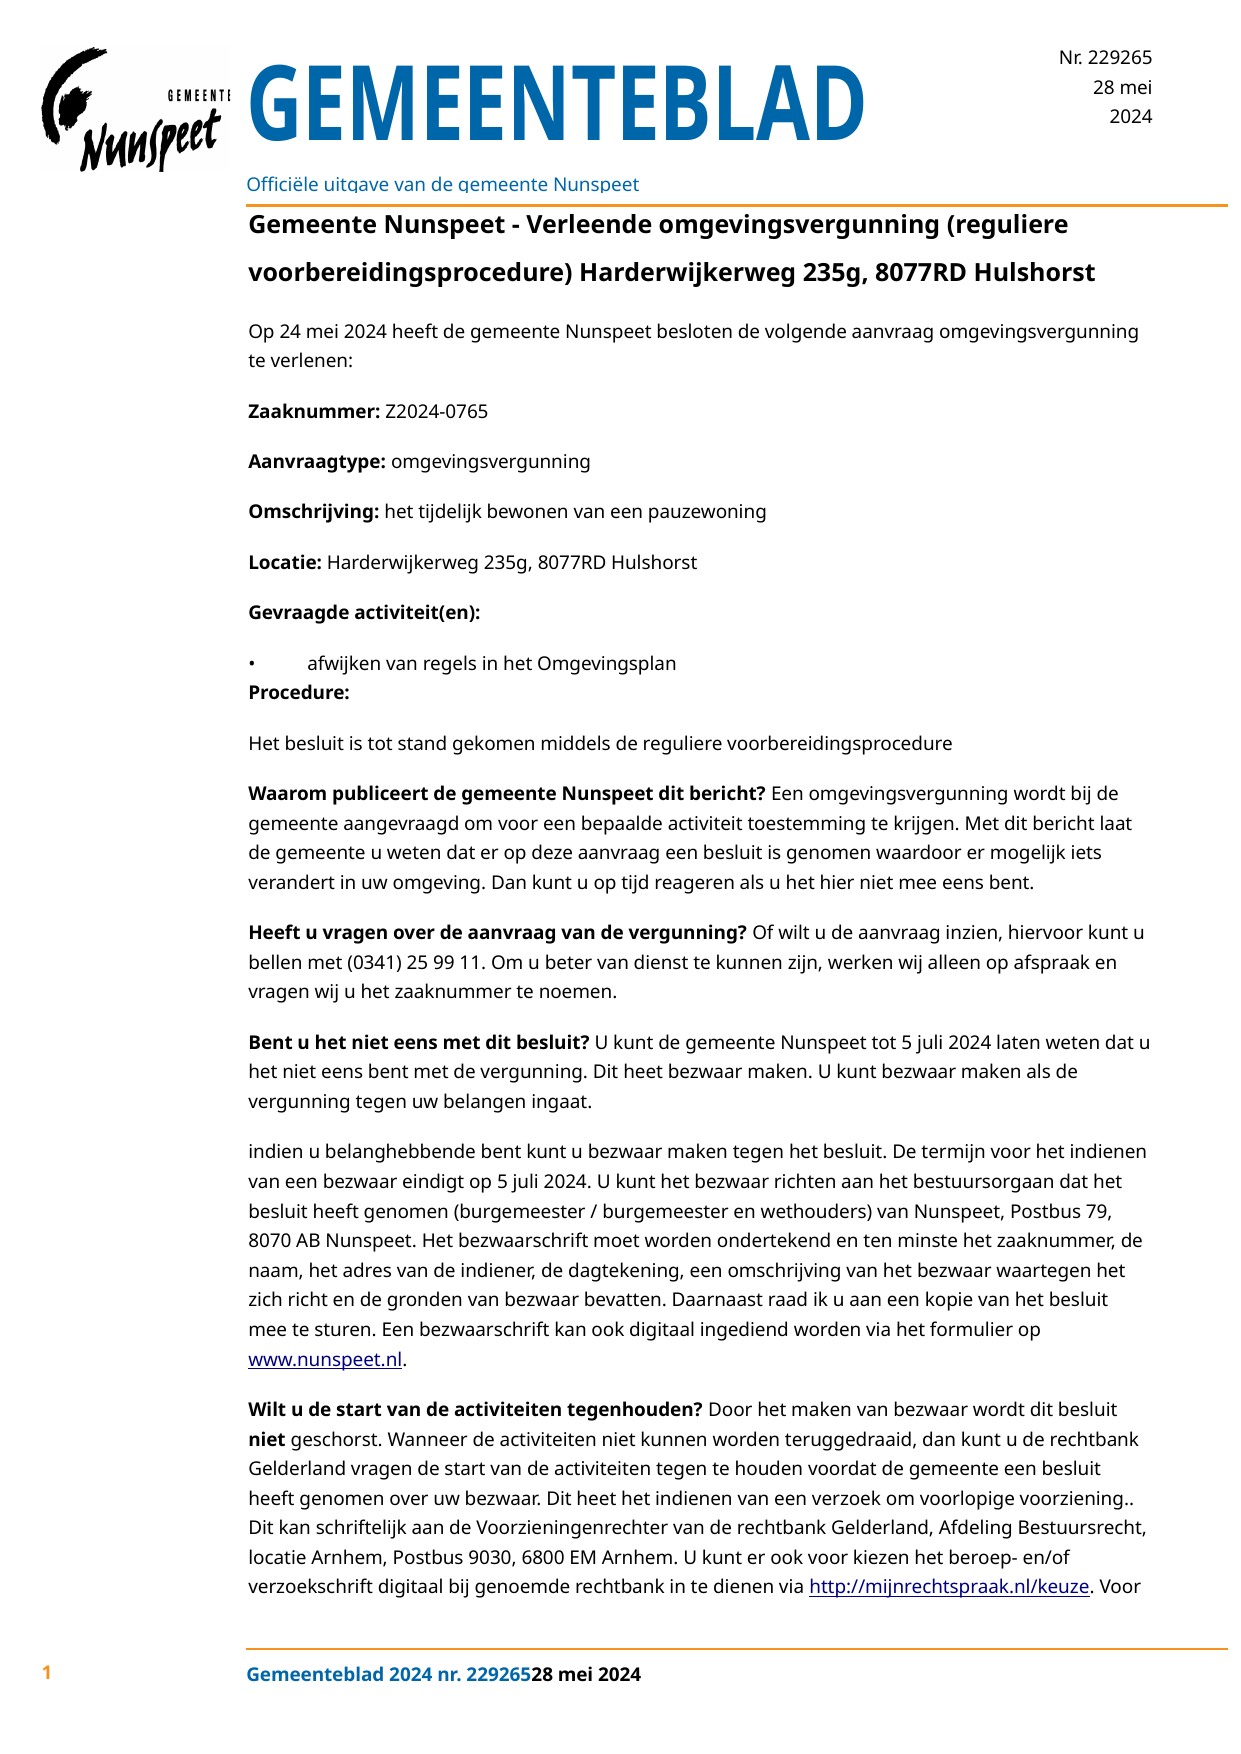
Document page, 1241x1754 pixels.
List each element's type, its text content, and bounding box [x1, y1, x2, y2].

text Gevraagde activiteit(en): [248, 599, 1152, 625]
text Het besluit is tot stand gekomen middels de reguliere voorbereidingsprocedure [248, 730, 1152, 756]
text Omschrijving: het tijdelijk bewonen van een pauzewoning [248, 499, 1152, 524]
list afwijken van regels in het Omgevingsplan [248, 650, 1152, 676]
text Gemeente Nunspeet - Verleende omgevingsvergunning (reguliere voorbereidingsprocedure) Harderwijkerweg 235g, 8077RD Hulshorst [248, 207, 1152, 288]
text Waarom publiceert de gemeente Nunspeet dit bericht? Een omgevingsvergunning wordt bij de gemeente aangevraagd om voor een bepaalde activiteit toestemming te krijgen. Met dit bericht laat de gemeente u weten dat er op deze aanvraag een besluit is genomen waardoor er mogelijk iets verandert in uw omgeving. Dan kunt u op tijd reageren als u het hier niet mee eens bent. [248, 780, 1152, 895]
text Heeft u vragen over de aanvraag van de vergunning? Of wilt u de aanvraag inzien, hiervoor kunt u bellen met (0341) 25 99 11. Om u beter van dienst te kunnen zijn, werken wij alleen op afspraak en vragen wij u het zaaknummer te noemen. [248, 919, 1152, 1004]
text Bent u het niet eens met dit besluit? U kunt de gemeente Nunspeet tot 5 juli 2024 laten weten dat u het niet eens bent met de vergunning. Dit heet bezwaar maken. U kunt bezwaar maken als de vergunning tegen uw belangen ingaat. [248, 1029, 1152, 1114]
picture [41, 47, 231, 172]
text Locatie: Harderwijkerweg 235g, 8077RD Hulshorst [248, 549, 1152, 575]
text indien u belanghebbende bent kunt u bezwaar maken tegen het besluit. De termijn voor het indienen van een bezwaar eindigt op 5 juli 2024. U kunt het bezwaar richten aan het bestuursorgaan dat het besluit heeft genomen (burgemeester / burgemeester en wethouders) van Nunspeet, Postbus 79, 8070 AB Nunspeet. Het bezwaarschrift moet worden ondertekend en ten minste het zaaknummer, de naam, het adres van de indiener, de dagtekening, een omschrijving van het bezwaar waartegen het zich richt en de gronden van bezwaar bevatten. Daarnaast raad ik u aan een kopie van het besluit mee te sturen. Een bezwaarschrift kan ook digitaal ingediend worden via het formulier op www.nunspeet.nl. [248, 1139, 1152, 1372]
text Op 24 mei 2024 heeft de gemeente Nunspeet besloten de volgende aanvraag omgevingsvergunning te verlenen: [248, 318, 1152, 373]
text Procedure: [248, 679, 1152, 705]
text Zaaknummer: Z2024-0765 [248, 398, 1152, 424]
text Wilt u de start van de activiteiten tegenhouden? Door het maken van bezwaar wordt dit besluit niet geschorst. Wanneer de activiteiten niet kunnen worden teruggedraaid, dan kunt u de rechtbank Gelderland vragen de start van de activiteiten tegen te houden voordat de gemeente een besluit heeft genomen over uw bezwaar. Dit heet het indienen van een verzoek om voorlopige voorziening.. Dit kan schriftelijk aan de Voorzieningenrechter van de rechtbank Gelderland, Afdeling Bestuursrecht, locatie Arnhem, Postbus 9030, 6800 EM Arnhem. U kunt er ook voor kiezen het beroep- en/of verzoekschrift digitaal bij genoemde rechtbank in te dienen via http://mijnrechtspraak.nl/keuze. Voor [248, 1396, 1152, 1599]
text Aanvraagtype: omgevingsvergunning [248, 448, 1152, 474]
